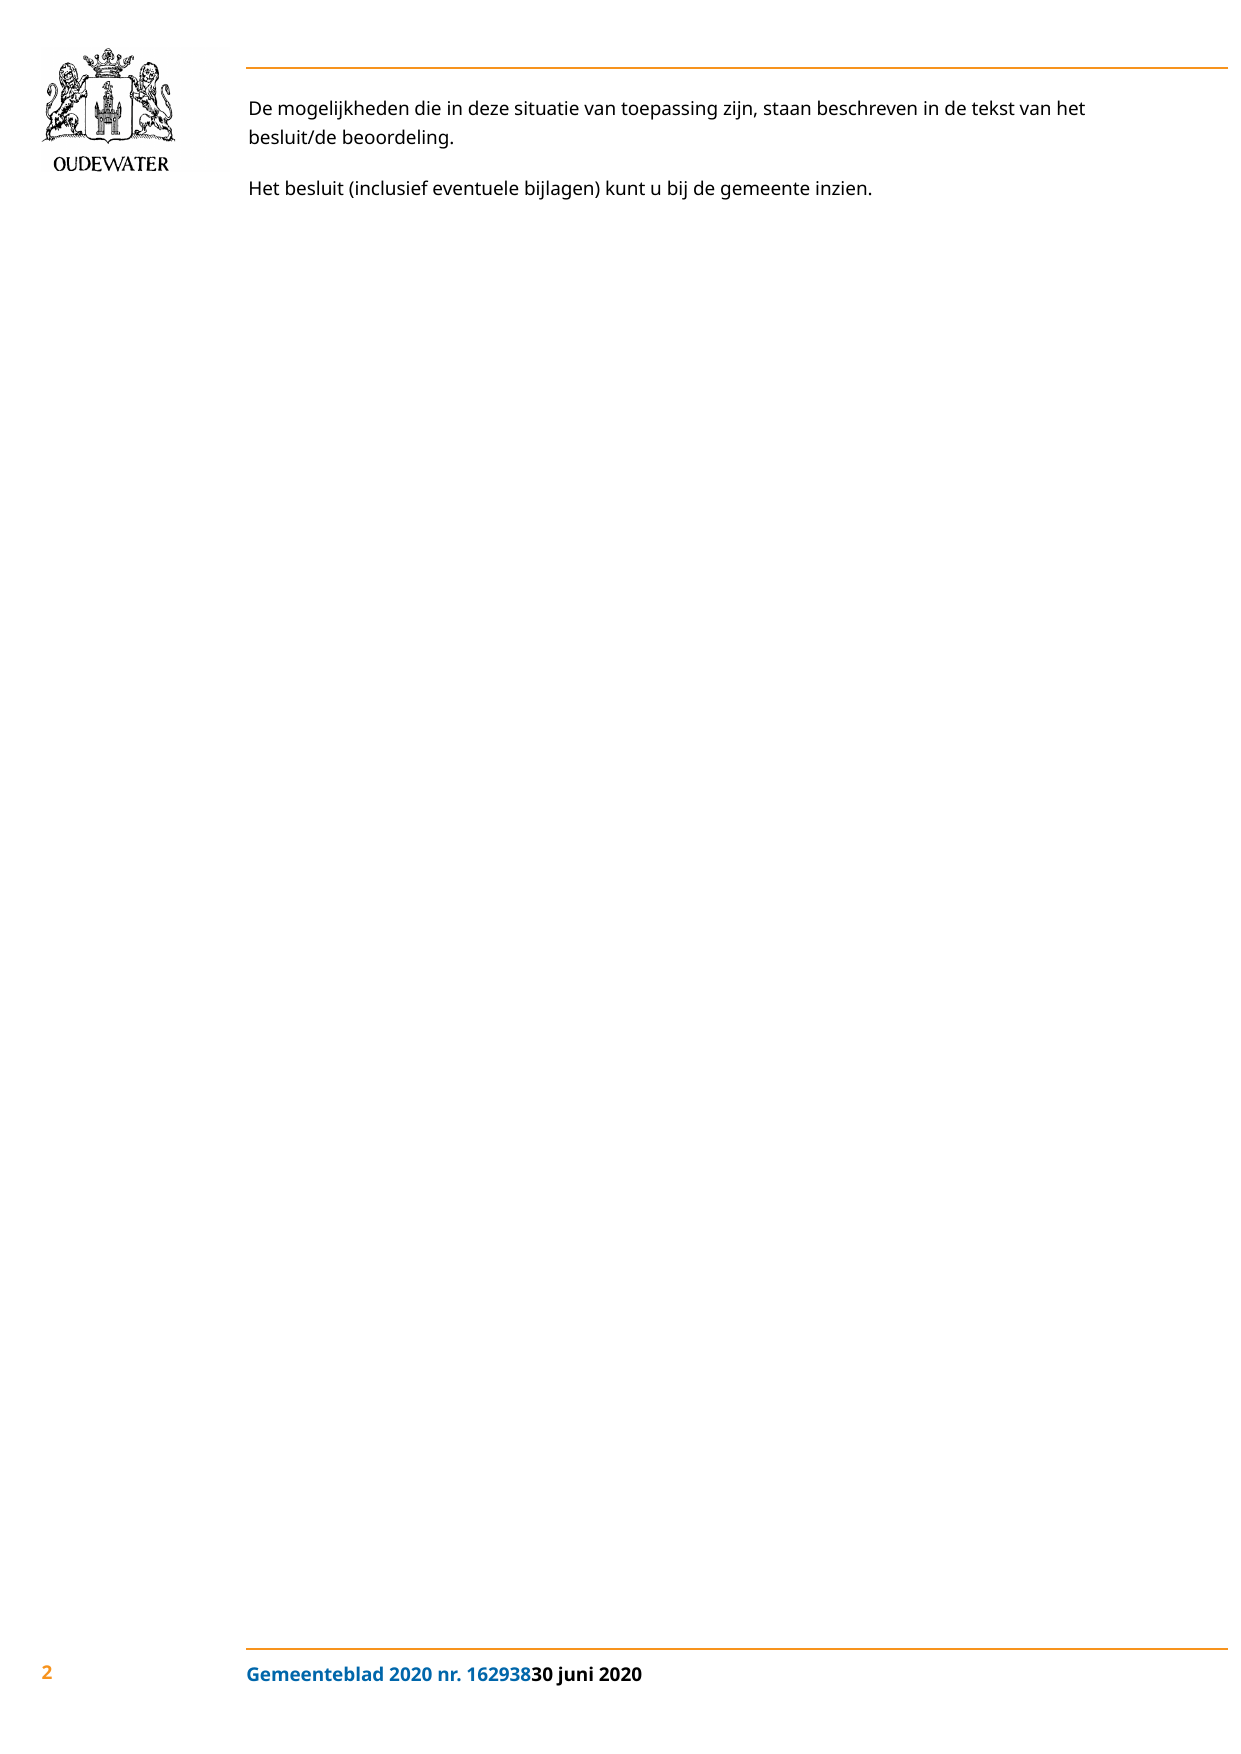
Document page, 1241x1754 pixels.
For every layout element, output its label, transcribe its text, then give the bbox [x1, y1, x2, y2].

picture [41, 47, 231, 172]
text De mogelijkheden die in deze situatie van toepassing zijn, staan beschreven in de tekst van het besluit/de beoordeling. [248, 95, 1152, 150]
text Het besluit (inclusief eventuele bijlagen) kunt u bij de gemeente inzien. [248, 175, 1152, 201]
